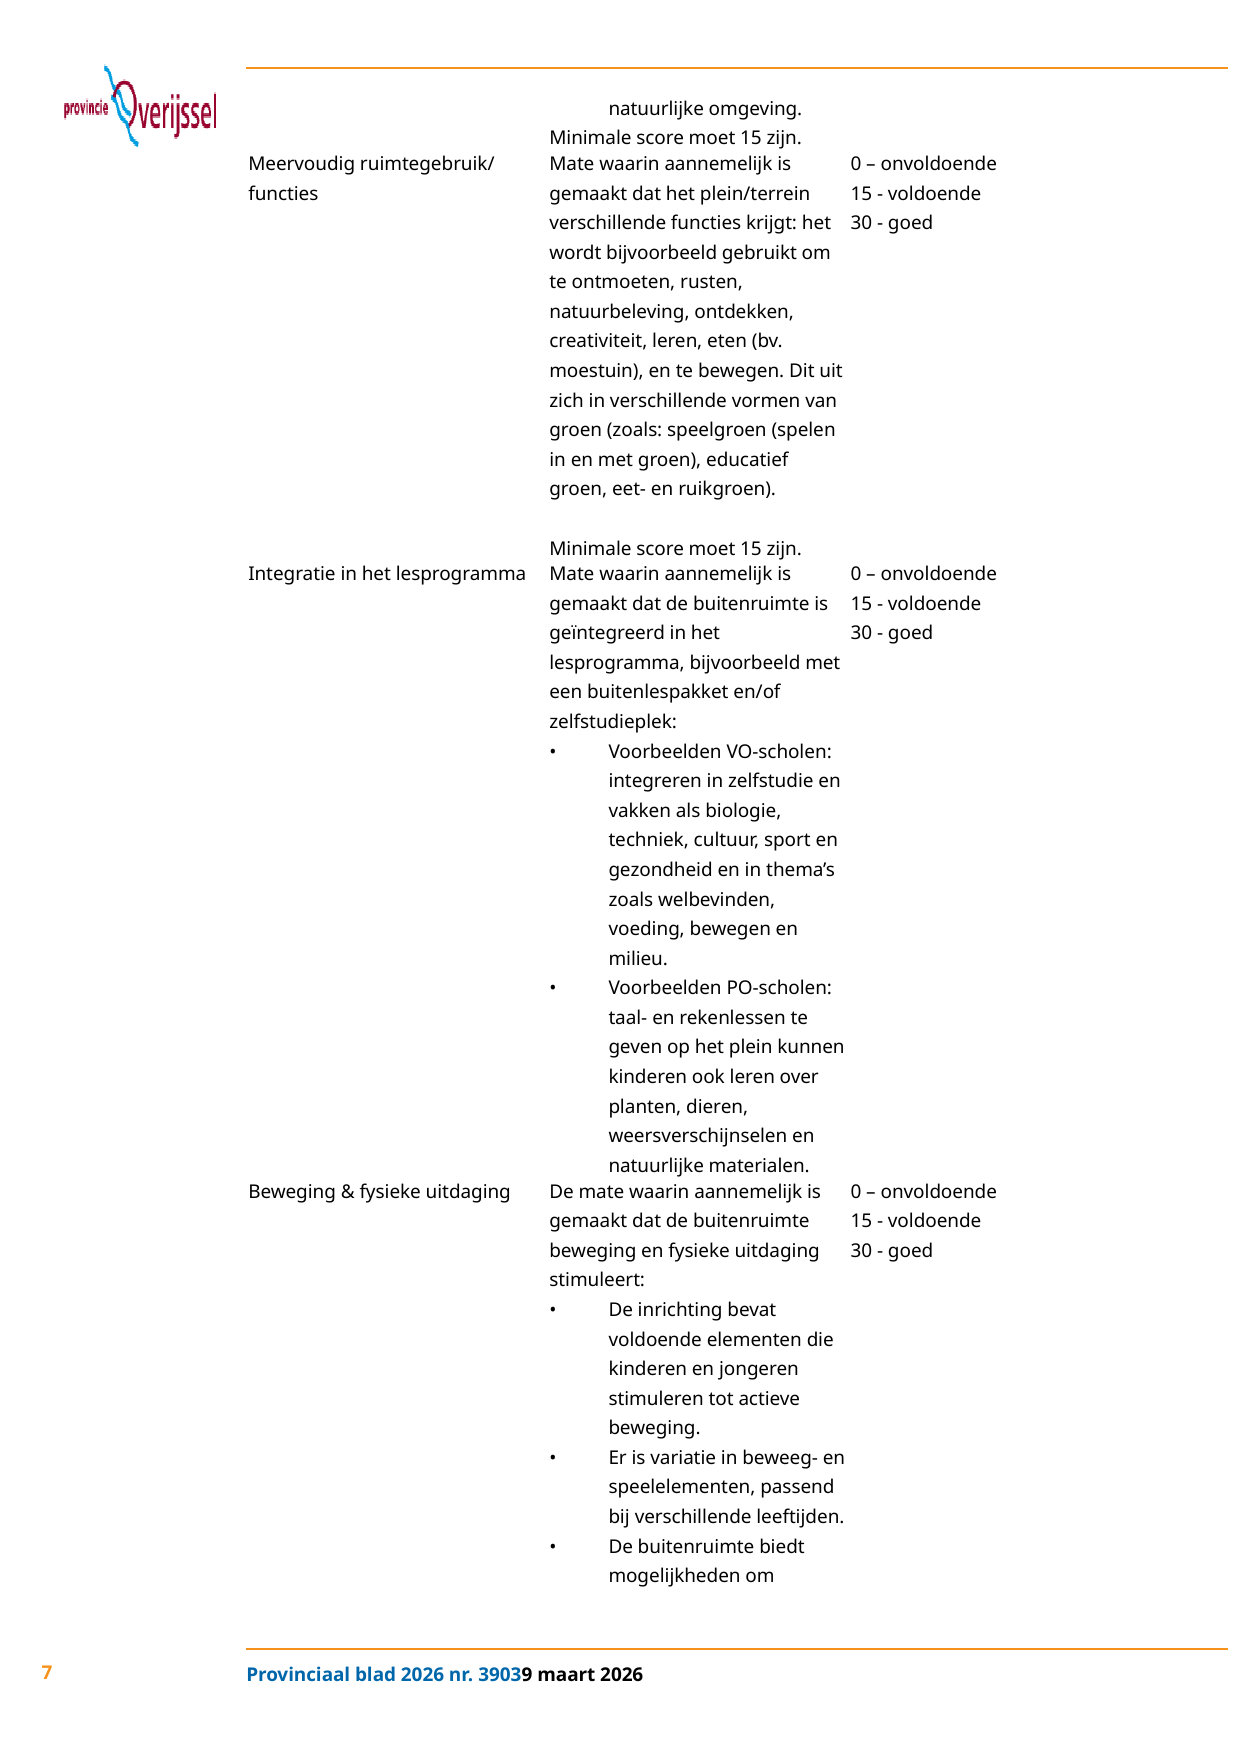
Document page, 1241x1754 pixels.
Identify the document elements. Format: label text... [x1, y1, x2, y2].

table_cell Mate waarin aannemelijk is gemaakt dat het plein/terrein verschillende functies krijgt: het wordt bijvoorbeeld gebruikt om te ontmoeten, rusten, natuurbeleving, ontdekken, creativiteit, leren, eten (bv. moestuin), en te bewegen. Dit uit zich in verschillende vormen van groen (zoals: speelgroen (spelen in en met groen), educatief groen, eet- en ruikgroen). Minimale score moet 15 zijn. [549, 150, 850, 560]
picture [41, 47, 231, 172]
table_cell Beweging & fysieke uitdaging [248, 1178, 549, 1588]
table_cell De mate waarin aannemelijk is gemaakt dat de buitenruimte beweging en fysieke uitdaging stimuleert: De inrichting bevat voldoende elementen die kinderen en jongeren stimuleren tot actieve beweging. Er is variatie in beweeg- en speelelementen, passend bij verschillende leeftijden. De buitenruimte biedt mogelijkheden om [549, 1178, 850, 1588]
table_cell natuurlijke omgeving. Minimale score moet 15 zijn. [549, 95, 850, 150]
table_cell [248, 95, 549, 150]
table_cell Mate waarin aannemelijk is gemaakt dat de buitenruimte is geïntegreerd in het lesprogramma, bijvoorbeeld met een buitenlespakket en/of zelfstudieplek: Voorbeelden VO-scholen: integreren in zelfstudie en vakken als biologie, techniek, cultuur, sport en gezondheid en in thema’s zoals welbevinden, voeding, bewegen en milieu. Voorbeelden PO-scholen: taal- en rekenlessen te geven op het plein kunnen kinderen ook leren over planten, dieren, weersverschijnselen en natuurlijke materialen. [549, 560, 850, 1178]
table_cell 0 – onvoldoende 15 - voldoende 30 - goed [850, 1178, 1152, 1588]
table_cell [850, 95, 1152, 150]
table_cell 0 – onvoldoende 15 - voldoende 30 - goed [850, 560, 1152, 1178]
table_cell 0 – onvoldoende 15 - voldoende 30 - goed [850, 150, 1152, 560]
table_cell Meervoudig ruimtegebruik/ functies [248, 150, 549, 560]
table_cell Integratie in het lesprogramma [248, 560, 549, 1178]
